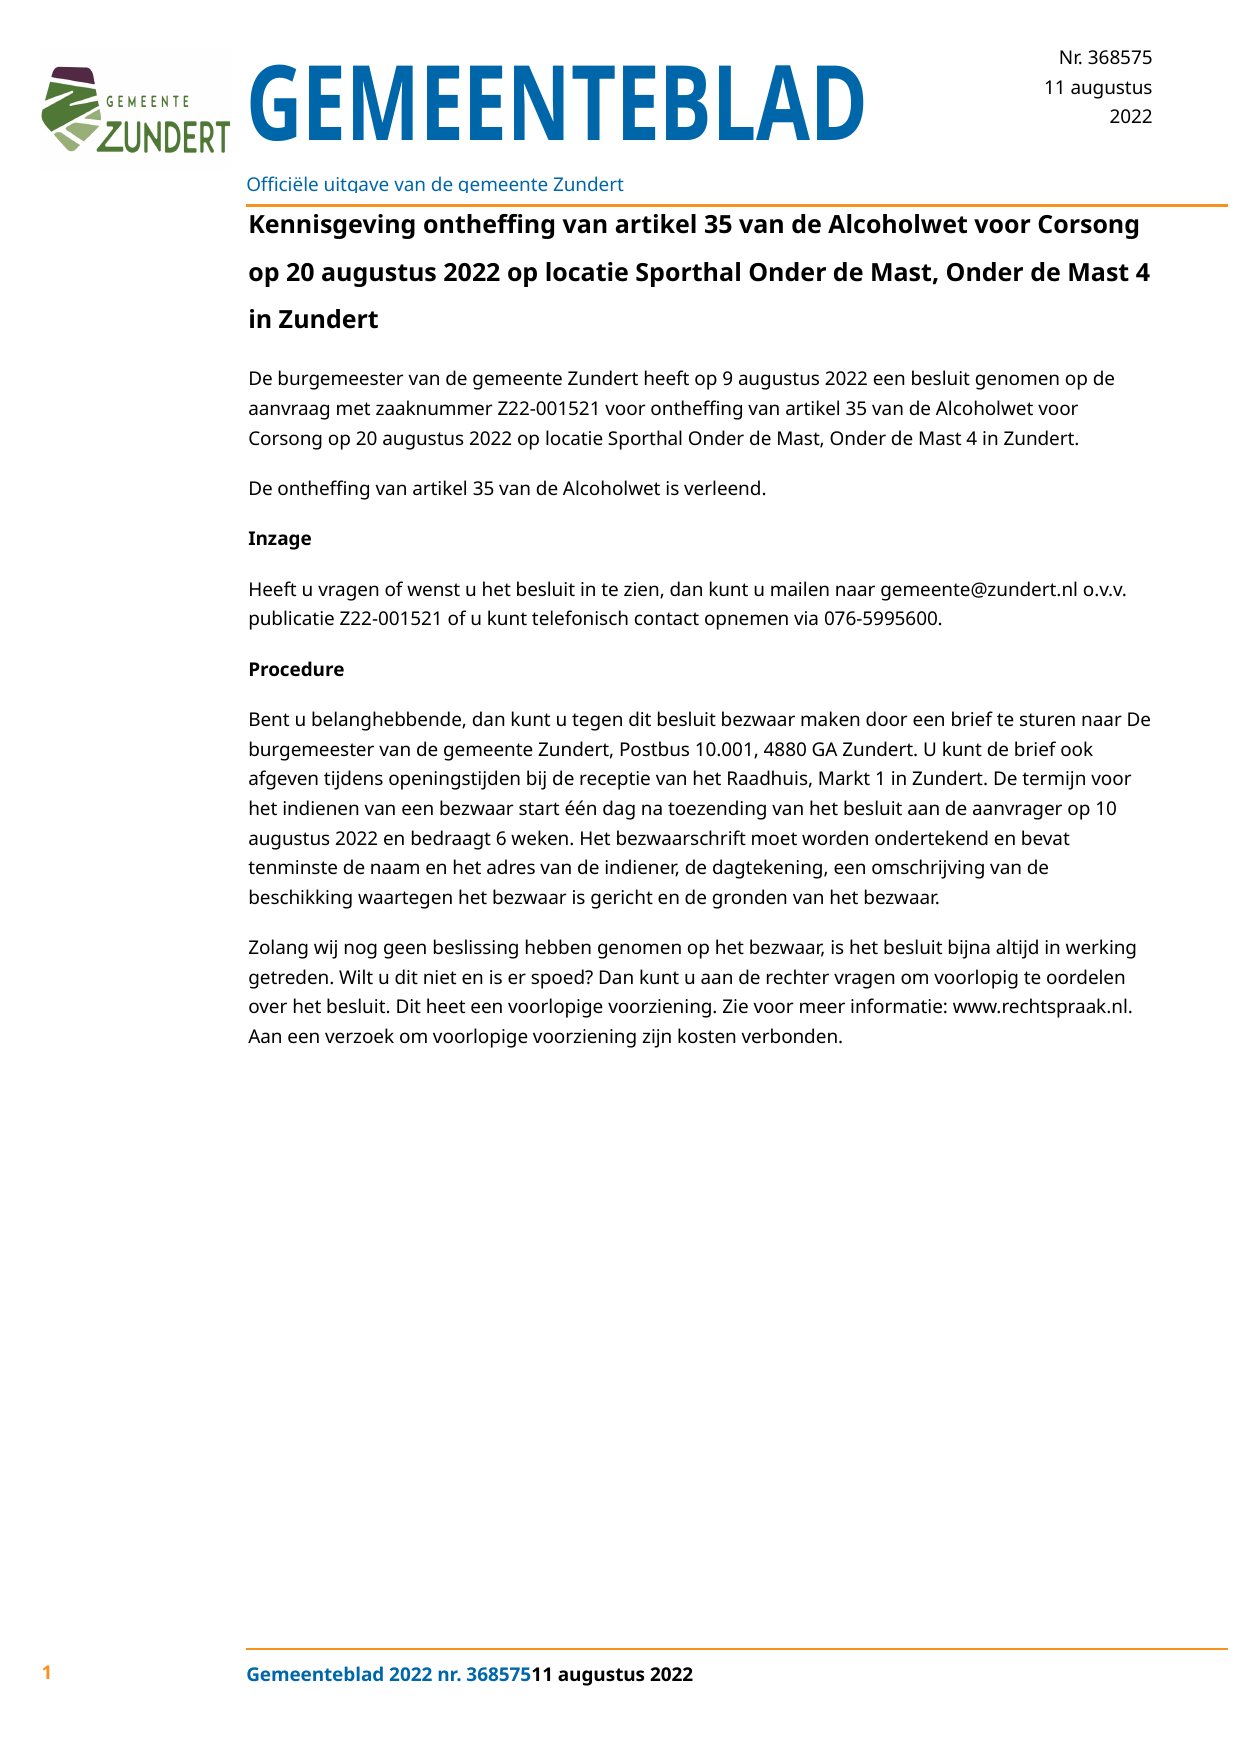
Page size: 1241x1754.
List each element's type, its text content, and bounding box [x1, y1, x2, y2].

text Heeft u vragen of wenst u het besluit in te zien, dan kunt u mailen naar gemeente@zundert.nl o.v.v. publicatie Z22-001521 of u kunt telefonisch contact opnemen via 076-5995600. [248, 576, 1152, 631]
text Bent u belanghebbende, dan kunt u tegen dit besluit bezwaar maken door een brief te sturen naar De burgemeester van de gemeente Zundert, Postbus 10.001, 4880 GA Zundert. U kunt de brief ook afgeven tijdens openingstijden bij de receptie van het Raadhuis, Markt 1 in Zundert. De termijn voor het indienen van een bezwaar start één dag na toezending van het besluit aan de aanvrager op 10 augustus 2022 en bedraagt 6 weken. Het bezwaarschrift moet worden ondertekend en bevat tenminste de naam en het adres van de indiener, de dagtekening, een omschrijving van de beschikking waartegen het bezwaar is gericht en de gronden van het bezwaar. [248, 706, 1152, 909]
picture [41, 47, 231, 172]
text De ontheffing van artikel 35 van de Alcoholwet is verleend. [248, 475, 1152, 501]
text De burgemeester van de gemeente Zundert heeft op 9 augustus 2022 een besluit genomen op de aanvraag met zaaknummer Z22-001521 voor ontheffing van artikel 35 van de Alcoholwet voor Corsong op 20 augustus 2022 op locatie Sporthal Onder de Mast, Onder de Mast 4 in Zundert. [248, 366, 1152, 450]
text Zolang wij nog geen beslissing hebben genomen op het bezwaar, is het besluit bijna altijd in werking getreden. Wilt u dit niet en is er spoed? Dan kunt u aan de rechter vragen om voorlopig te oordelen over het besluit. Dit heet een voorlopige voorziening. Zie voor meer informatie: www.rechtspraak.nl. Aan een verzoek om voorlopige voorziening zijn kosten verbonden. [248, 934, 1152, 1049]
text Inzage [248, 526, 1152, 551]
text Kennisgeving ontheffing van artikel 35 van de Alcoholwet voor Corsong op 20 augustus 2022 op locatie Sporthal Onder de Mast, Onder de Mast 4 in Zundert [248, 207, 1152, 336]
text Procedure [248, 656, 1152, 682]
